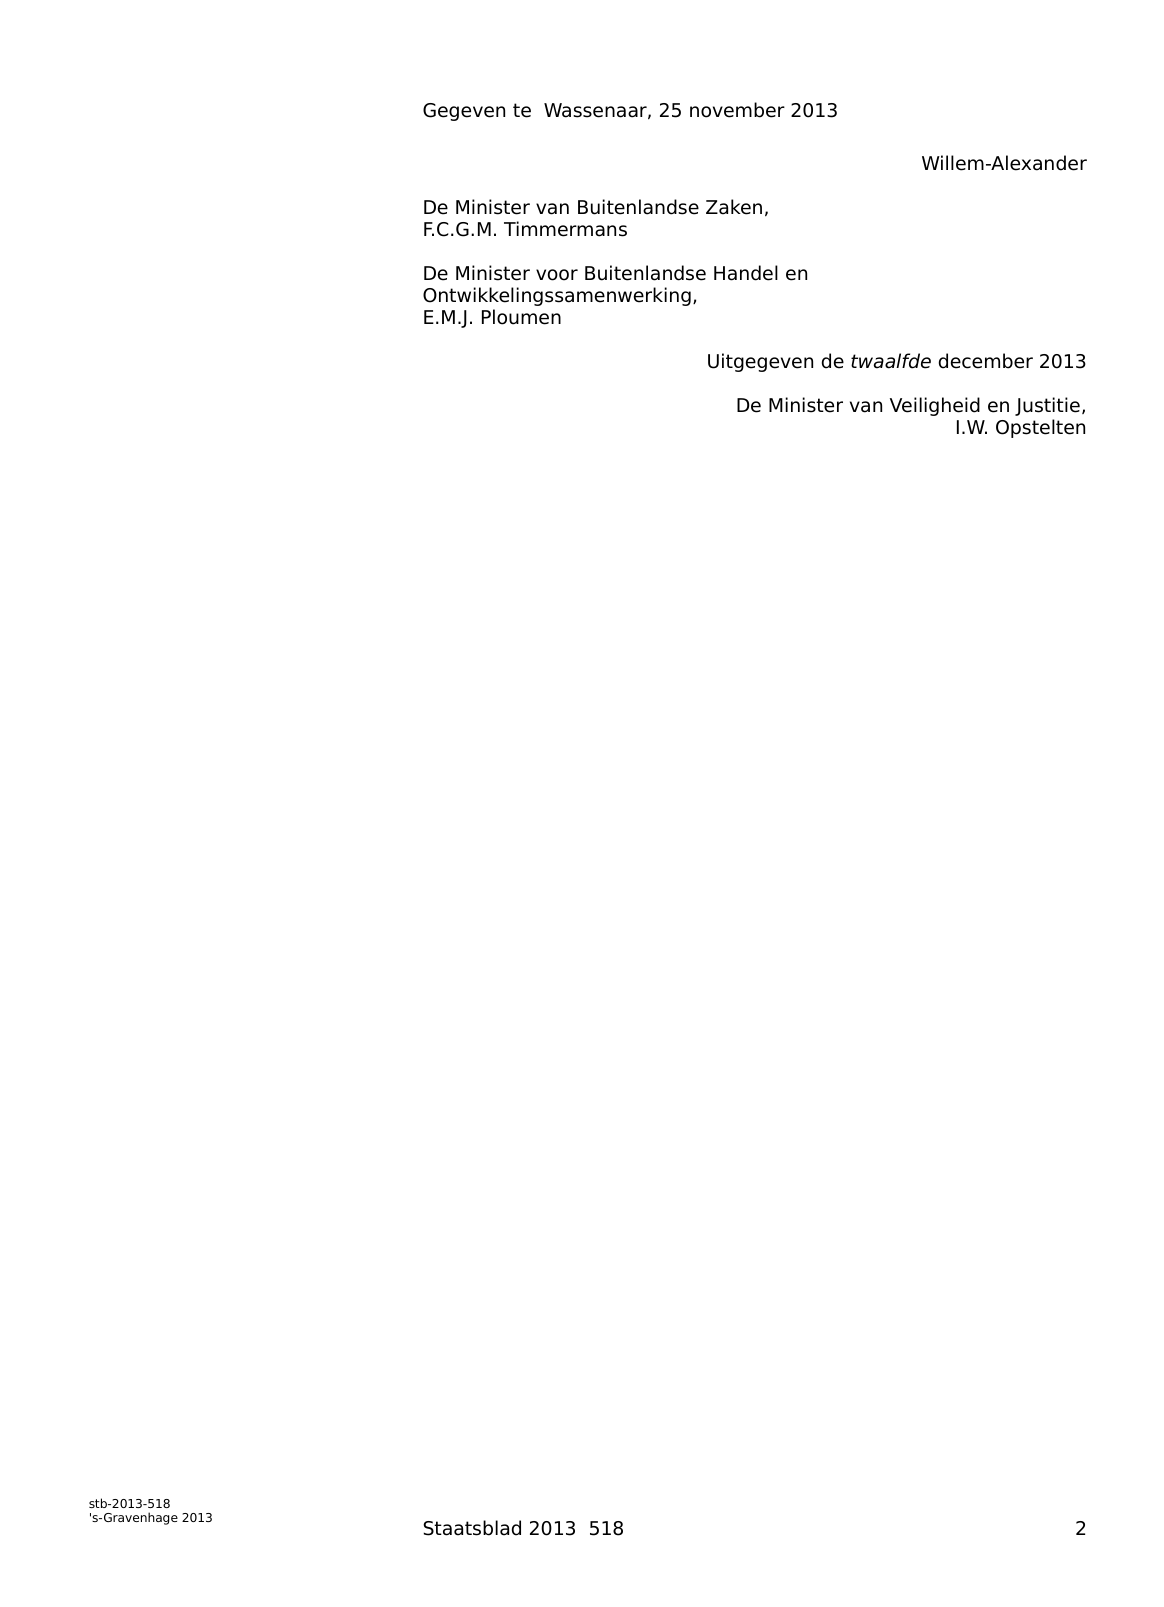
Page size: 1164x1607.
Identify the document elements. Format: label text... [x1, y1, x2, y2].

text Uitgegeven de twaalfde december 2013 [422, 351, 1087, 373]
text stb-2013-518 [88, 1497, 323, 1511]
text Gegeven te Wassenaar, 25 november 2013 [422, 100, 1087, 122]
text De Minister van Veiligheid en Justitie, I.W. Opstelten [422, 395, 1087, 439]
text 's-Gravenhage 2013 [88, 1511, 323, 1525]
text De Minister voor Buitenlandse Handel en Ontwikkelingssamenwerking, E.M.J. Ploumen [422, 263, 1087, 329]
text Willem-Alexander [422, 152, 1087, 174]
text De Minister van Buitenlandse Zaken, F.C.G.M. Timmermans [422, 197, 1087, 241]
